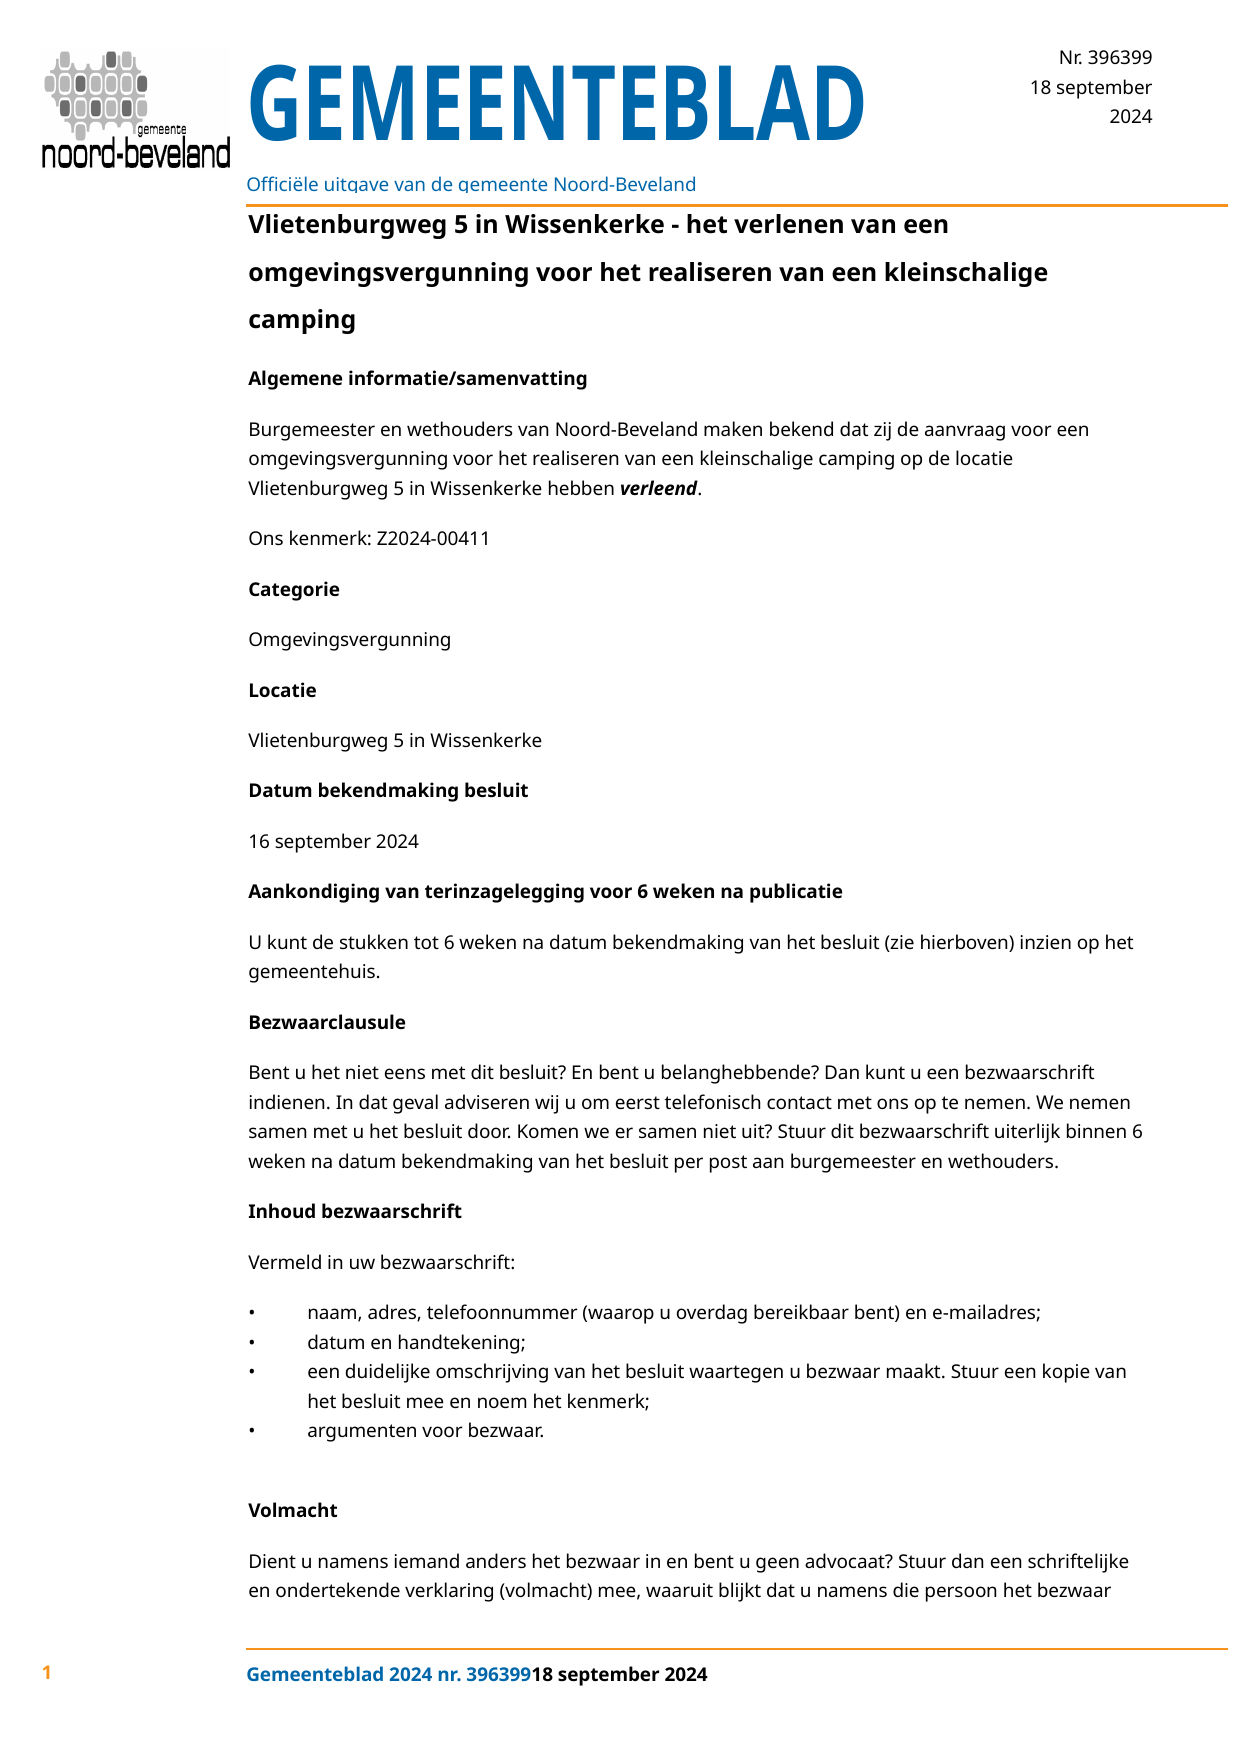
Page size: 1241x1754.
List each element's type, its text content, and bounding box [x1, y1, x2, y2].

text Burgemeester en wethouders van Noord-Beveland maken bekend dat zij de aanvraag voor een omgevingsvergunning voor het realiseren van een kleinschalige camping op de locatie Vlietenburgweg 5 in Wissenkerke hebben verleend. [248, 416, 1152, 501]
text 16 september 2024 [248, 828, 1152, 854]
text Datum bekendmaking besluit [248, 778, 1152, 803]
text Dient u namens iemand anders het bezwaar in en bent u geen advocaat? Stuur dan een schriftelijke en ondertekende verklaring (volmacht) mee, waaruit blijkt dat u namens die persoon het bezwaar [248, 1548, 1152, 1603]
text Vlietenburgweg 5 in Wissenkerke [248, 727, 1152, 753]
text Bent u het niet eens met dit besluit? En bent u belanghebbende? Dan kunt u een bezwaarschrift indienen. In dat geval adviseren wij u om eerst telefonisch contact met ons op te nemen. We nemen samen met u het besluit door. Komen we er samen niet uit? Stuur dit bezwaarschrift uiterlijk binnen 6 weken na datum bekendmaking van het besluit per post aan burgemeester en wethouders. [248, 1059, 1152, 1174]
text Aankondiging van terinzagelegging voor 6 weken na publicatie [248, 878, 1152, 904]
text Bezwaarclausule [248, 1009, 1152, 1034]
text Inhoud bezwaarschrift [248, 1198, 1152, 1224]
text Omgevingsvergunning [248, 626, 1152, 652]
text Vermeld in uw bezwaarschrift: [248, 1249, 1152, 1274]
list argumenten voor bezwaar. [248, 1418, 1152, 1443]
text Algemene informatie/samenvatting [248, 366, 1152, 391]
text U kunt de stukken tot 6 weken na datum bekendmaking van het besluit (zie hierboven) inzien op het gemeentehuis. [248, 929, 1152, 984]
list naam, adres, telefoonnummer (waarop u overdag bereikbaar bent) en e-mailadres; [248, 1299, 1152, 1325]
list een duidelijke omschrijving van het besluit waartegen u bezwaar maakt. Stuur een kopie van het besluit mee en noem het kenmerk; [248, 1358, 1152, 1414]
text Vlietenburgweg 5 in Wissenkerke - het verlenen van een omgevingsvergunning voor het realiseren van een kleinschalige camping [248, 207, 1152, 336]
text Locatie [248, 677, 1152, 702]
text Categorie [248, 576, 1152, 602]
list datum en handtekening; [248, 1329, 1152, 1354]
text Ons kenmerk: Z2024-00411 [248, 526, 1152, 551]
text Volmacht [248, 1498, 1152, 1523]
picture [41, 47, 231, 172]
